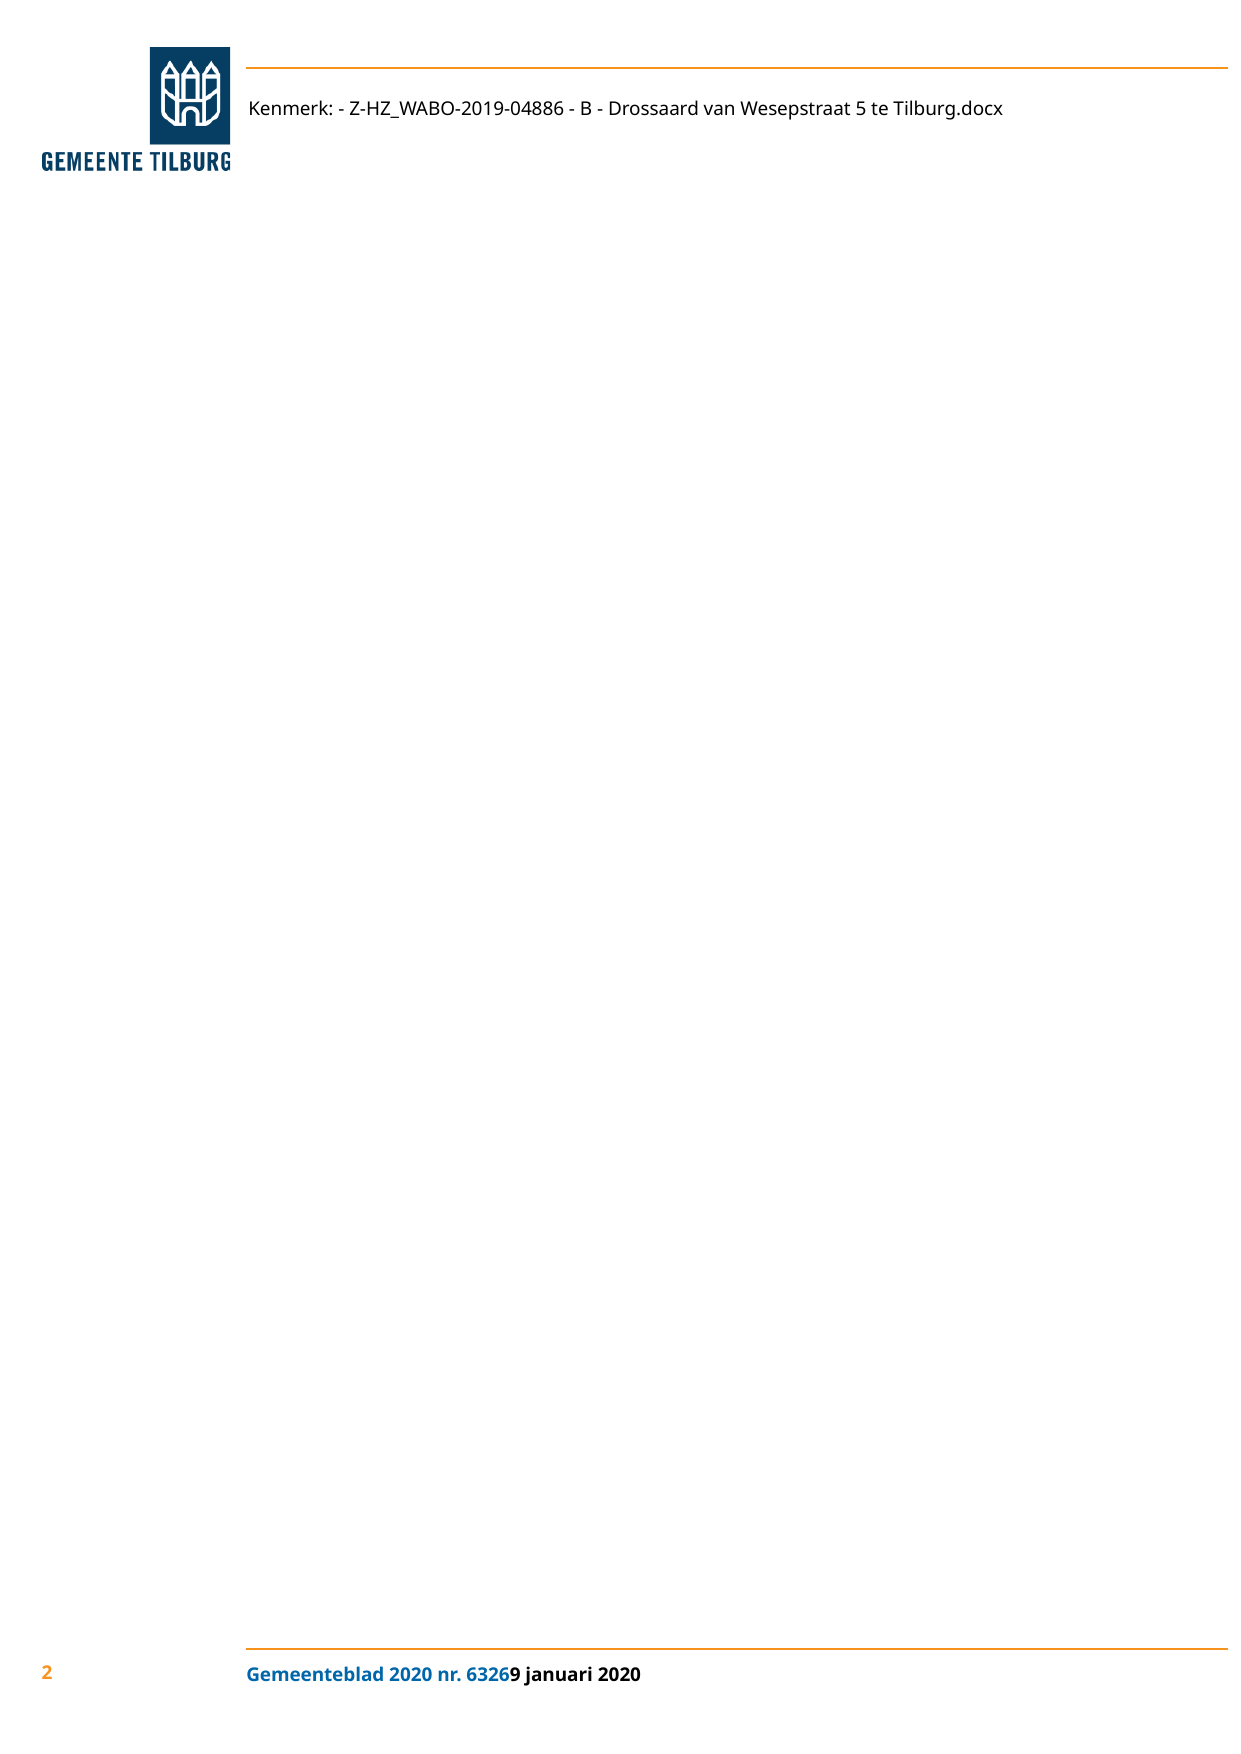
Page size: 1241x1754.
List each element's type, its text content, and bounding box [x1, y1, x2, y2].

text Kenmerk: - Z-HZ_WABO-2019-04886 - B - Drossaard van Wesepstraat 5 te Tilburg.docx [248, 95, 1152, 121]
picture [41, 47, 231, 172]
